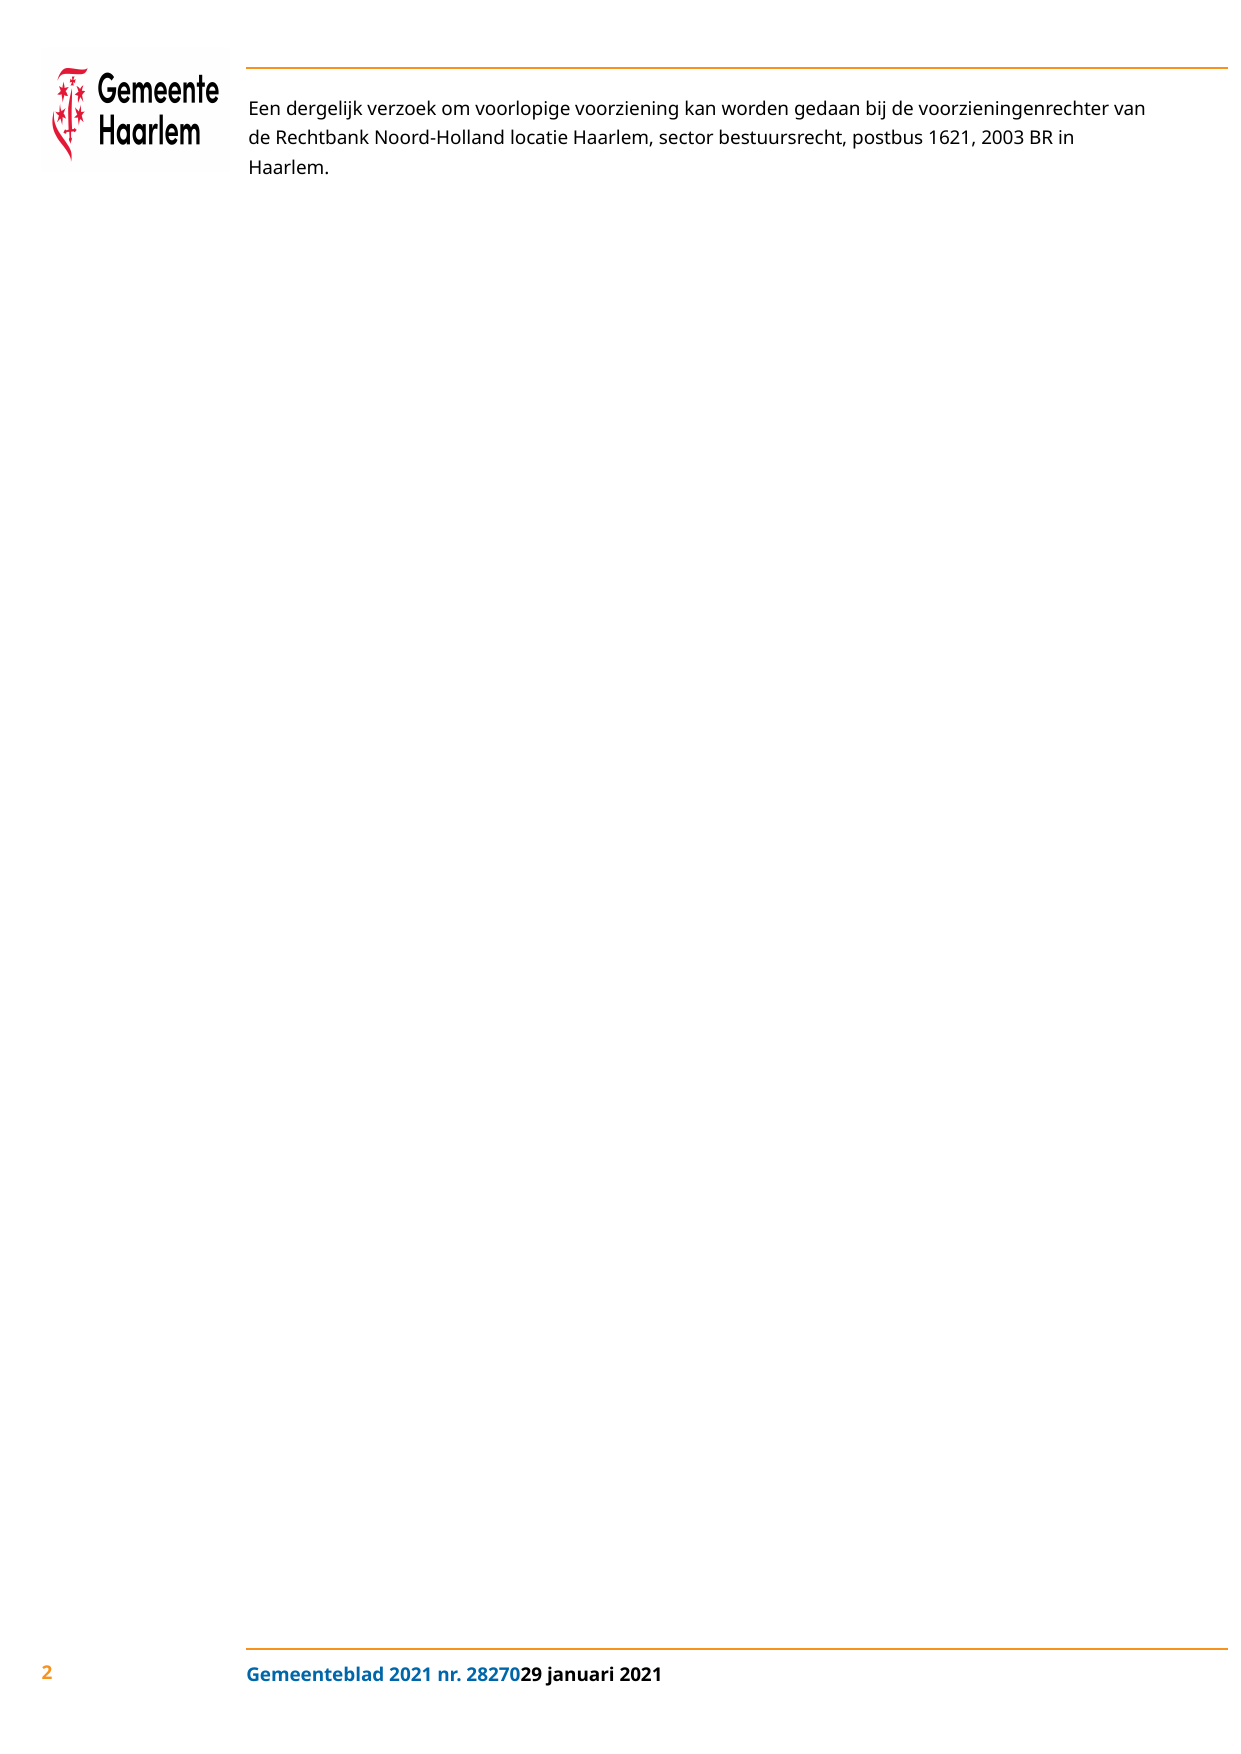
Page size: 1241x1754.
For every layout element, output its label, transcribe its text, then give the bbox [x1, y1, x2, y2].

text Een dergelijk verzoek om voorlopige voorziening kan worden gedaan bij de voorzieningenrechter van de Rechtbank Noord-Holland locatie Haarlem, sector bestuursrecht, postbus 1621, 2003 BR in Haarlem. [248, 95, 1152, 180]
picture [41, 47, 231, 172]
